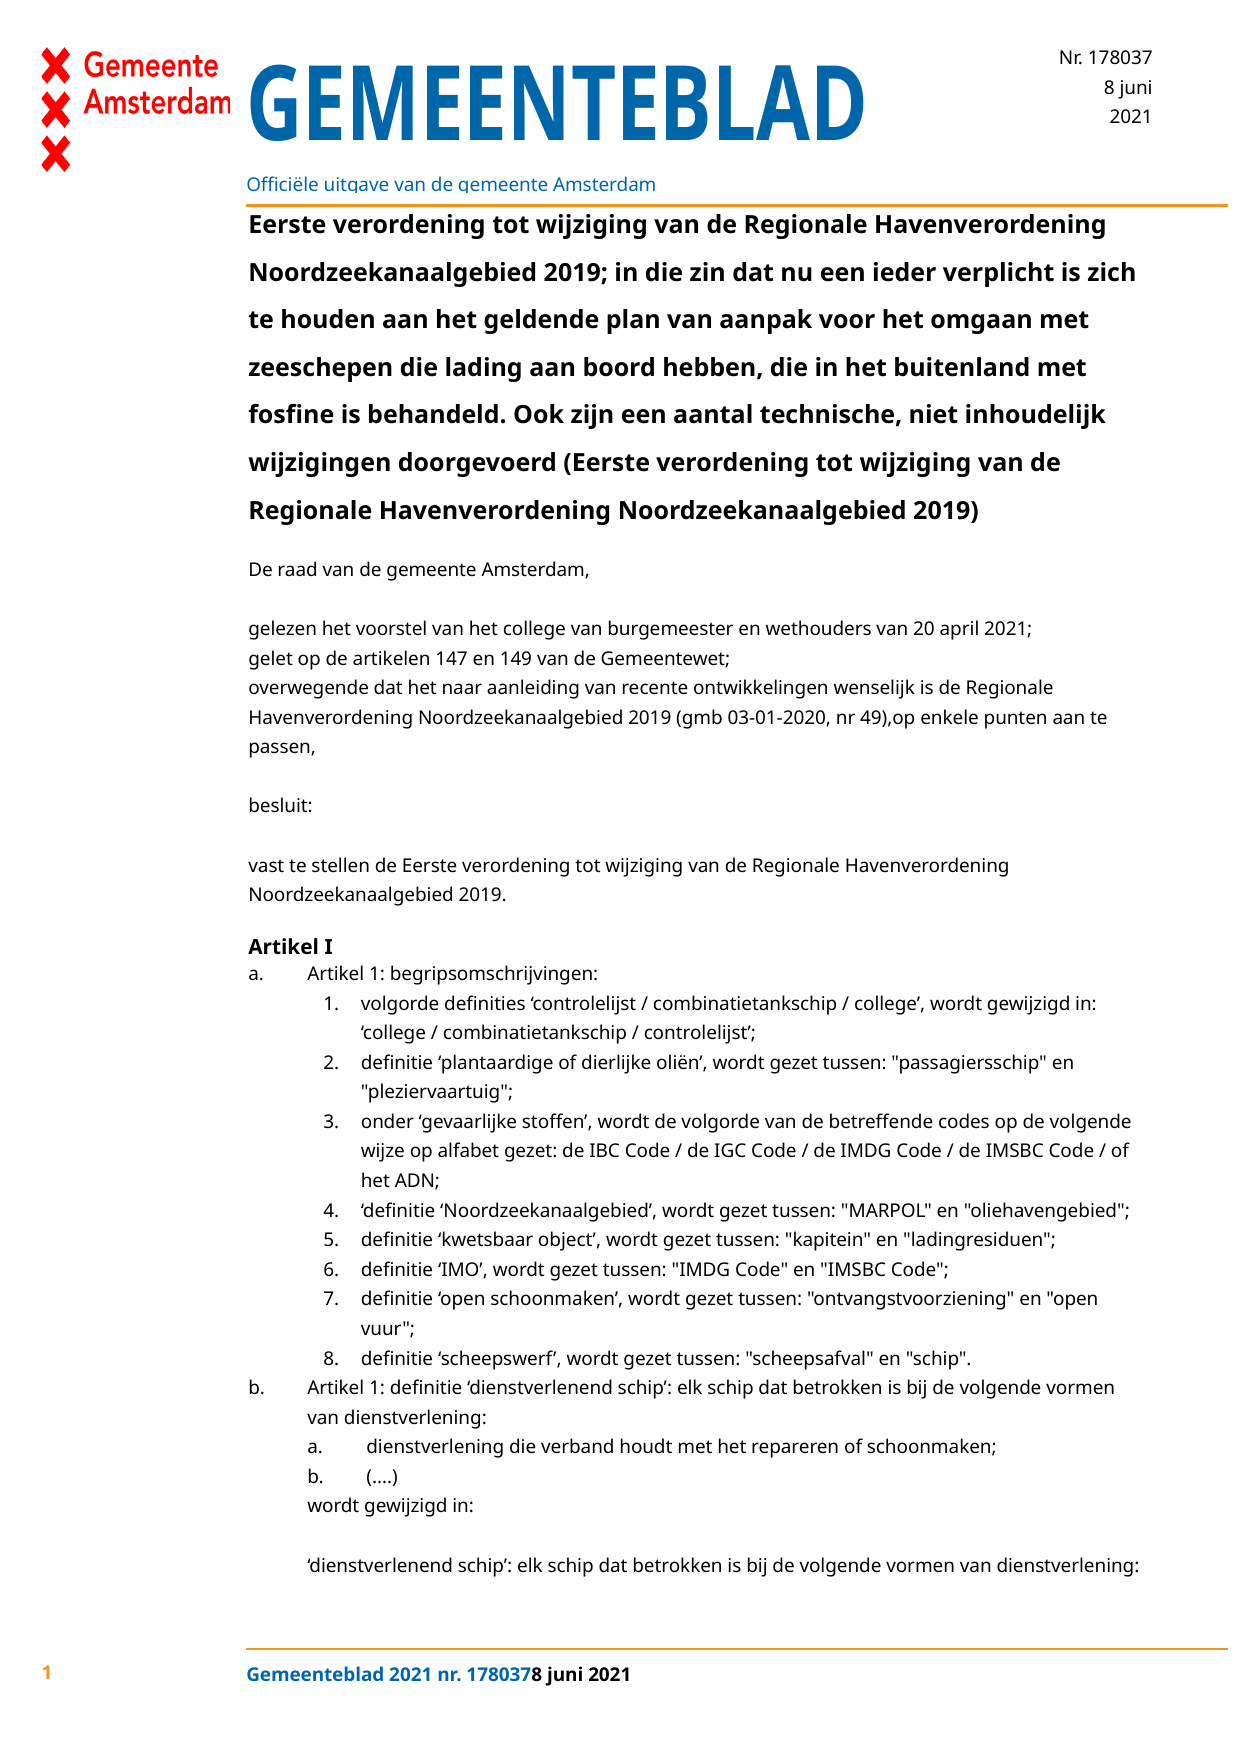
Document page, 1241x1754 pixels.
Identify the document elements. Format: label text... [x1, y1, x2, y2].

text overwegende dat het naar aanleiding van recente ontwikkelingen wenselijk is de Regionale Havenverordening Noordzeekanaalgebied 2019 (gmb 03-01-2020, nr 49),op enkele punten aan te passen, [248, 674, 1152, 759]
list (….) [307, 1463, 1152, 1489]
list definitie ‘scheepswerf’, wordt gezet tussen: "scheepsafval" en "schip". [323, 1345, 1152, 1371]
list volgorde definities ‘controlelijst / combinatietankschip / college’, wordt gewijzigd in: ‘college / combinatietankschip / controlelijst’; [323, 990, 1152, 1045]
list Artikel 1: begripsomschrijvingen: [248, 960, 1152, 986]
text gelezen het voorstel van het college van burgemeester en wethouders van 20 april 2021; [248, 615, 1152, 641]
list Artikel 1: definitie ‘dienstverlenend schip’: elk schip dat betrokken is bij de volgende vormen van dienstverlening: [248, 1374, 1152, 1430]
list ‘dienstverlenend schip’: elk schip dat betrokken is bij de volgende vormen van dienstverlening: [248, 1552, 1152, 1578]
list ‘definitie ‘Noordzeekanaalgebied’, wordt gezet tussen: "MARPOL" en "oliehavengebied"; [323, 1197, 1152, 1223]
list onder ‘gevaarlijke stoffen’, wordt de volgorde van de betreffende codes op de volgende wijze op alfabet gezet: de IBC Code / de IGC Code / de IMDG Code / de IMSBC Code / of het ADN; [323, 1108, 1152, 1193]
text vast te stellen de Eerste verordening tot wijziging van de Regionale Havenverordening Noordzeekanaalgebied 2019. [248, 852, 1152, 907]
list definitie ‘open schoonmaken’, wordt gezet tussen: "ontvangstvoorziening" en "open vuur"; [323, 1286, 1152, 1341]
list definitie ‘kwetsbaar object’, wordt gezet tussen: "kapitein" en "ladingresiduen"; [323, 1226, 1152, 1252]
list definitie ‘IMO’, wordt gezet tussen: "IMDG Code" en "IMSBC Code"; [323, 1256, 1152, 1282]
list definitie ‘plantaardige of dierlijke oliën’, wordt gezet tussen: "passagiersschip" en "pleziervaartuig"; [323, 1049, 1152, 1104]
text gelet op de artikelen 147 en 149 van de Gemeentewet; [248, 645, 1152, 670]
text Eerste verordening tot wijziging van de Regionale Havenverordening Noordzeekanaalgebied 2019; in die zin dat nu een ieder verplicht is zich te houden aan het geldende plan van aanpak voor het omgaan met zeeschepen die lading aan boord hebben, die in het buitenland met fosfine is behandeld. Ook zijn een aantal technische, niet inhoudelijk wijzigingen doorgevoerd (Eerste verordening tot wijziging van de Regionale Havenverordening Noordzeekanaalgebied 2019) [248, 207, 1152, 526]
picture [41, 47, 231, 172]
text besluit: [248, 793, 1152, 818]
list wordt gewijzigd in: [248, 1493, 1152, 1518]
list dienstverlening die verband houdt met het repareren of schoonmaken; [307, 1433, 1152, 1459]
text Artikel I [248, 932, 1152, 960]
text De raad van de gemeente Amsterdam, [248, 556, 1152, 582]
